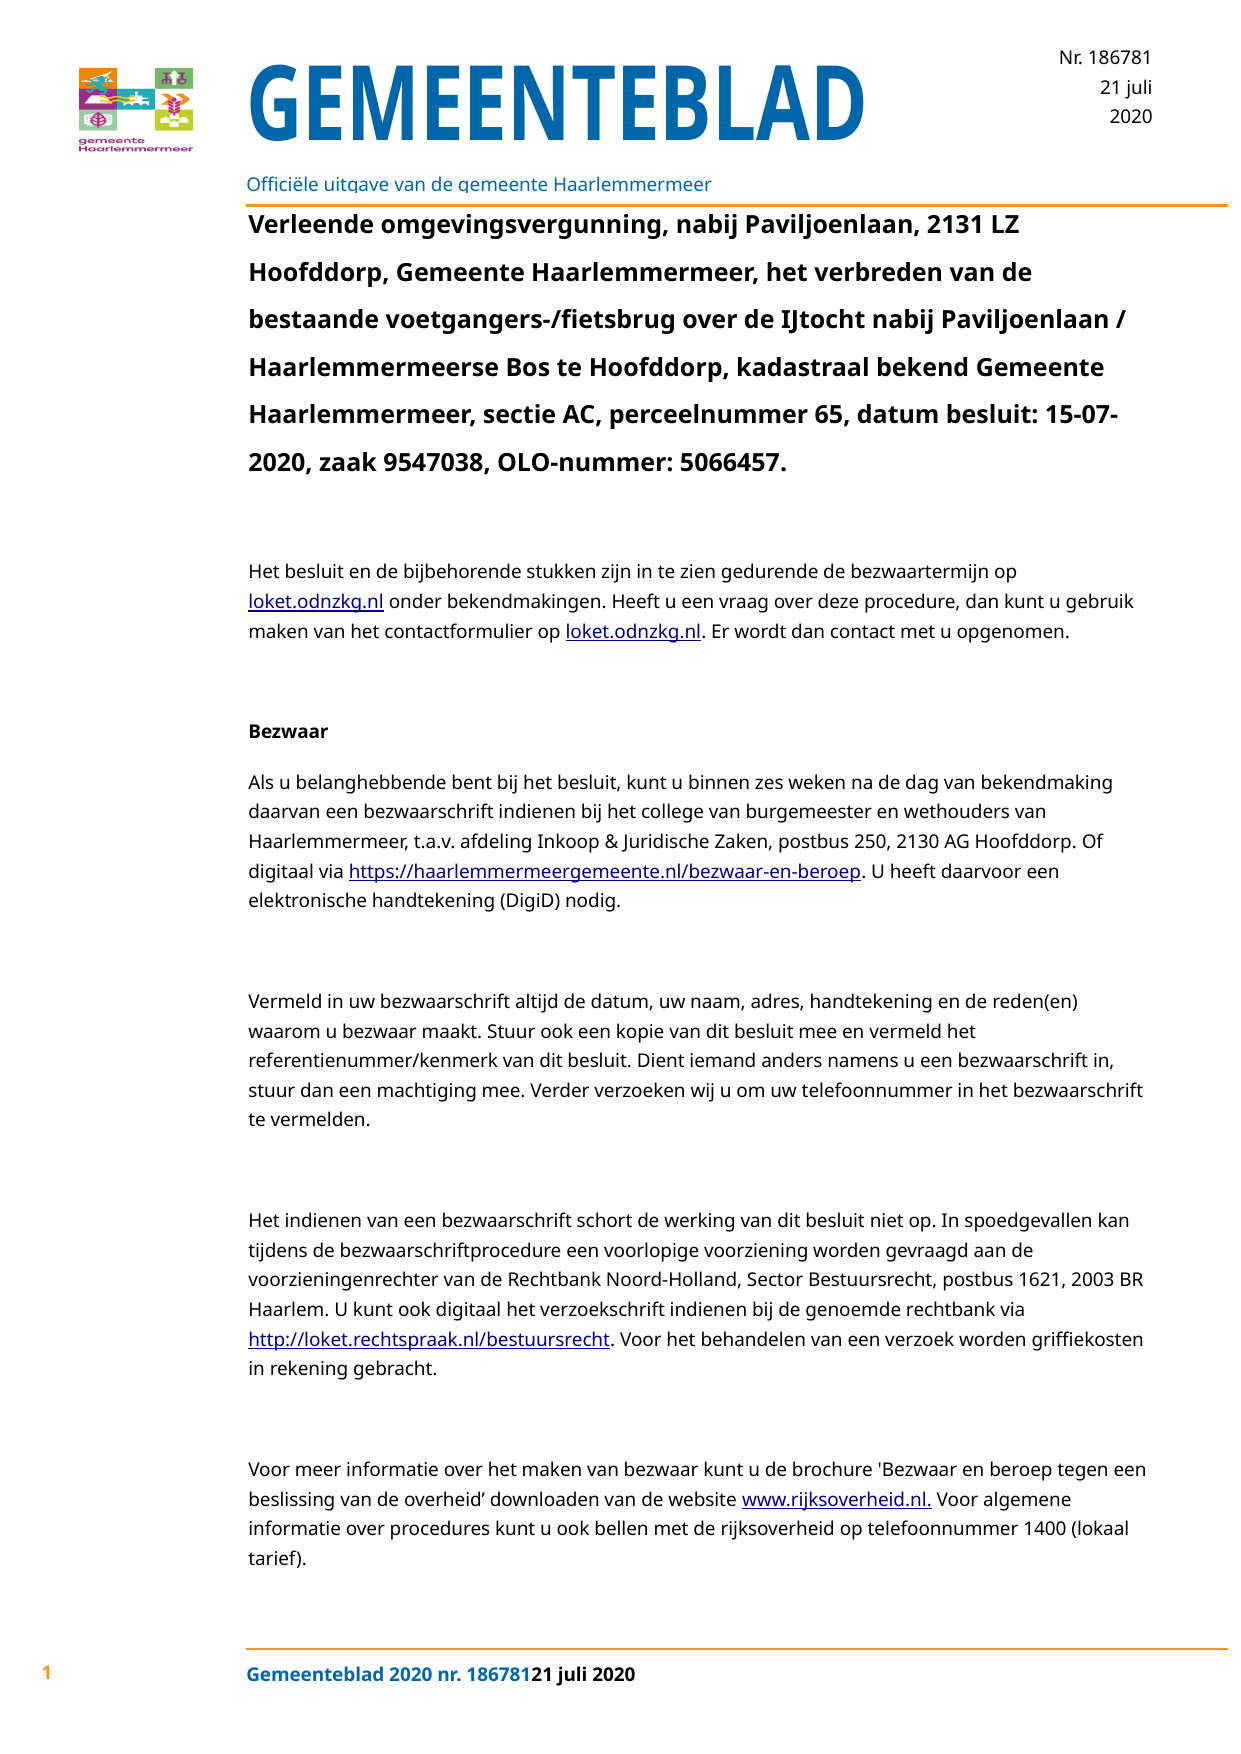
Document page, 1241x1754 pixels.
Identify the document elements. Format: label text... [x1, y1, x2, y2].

text Bezwaar [248, 719, 1152, 744]
text Verleende omgevingsvergunning, nabij Paviljoenlaan, 2131 LZ Hoofddorp, Gemeente Haarlemmermeer, het verbreden van de bestaande voetgangers-/fietsbrug over de IJtocht nabij Paviljoenlaan / Haarlemmermeerse Bos te Hoofddorp, kadastraal bekend Gemeente Haarlemmermeer, sectie AC, perceelnummer 65, datum besluit: 15-07-2020, zaak 9547038, OLO-nummer: 5066457. [248, 207, 1152, 479]
picture [41, 47, 231, 172]
text Het besluit en de bijbehorende stukken zijn in te zien gedurende de bezwaartermijn op loket.odnzkg.nl onder bekendmakingen. Heeft u een vraag over deze procedure, dan kunt u gebruik maken van het contactformulier op loket.odnzkg.nl. Er wordt dan contact met u opgenomen. [248, 559, 1152, 644]
text Als u belanghebbende bent bij het besluit, kunt u binnen zes weken na de dag van bekendmaking daarvan een bezwaarschrift indienen bij het college van burgemeester en wethouders van Haarlemmermeer, t.a.v. afdeling Inkoop & Juridische Zaken, postbus 250, 2130 AG Hoofddorp. Of digitaal via https://haarlemmermeergemeente.nl/bezwaar-en-beroep. U heeft daarvoor een elektronische handtekening (DigiD) nodig. [248, 769, 1152, 913]
text Voor meer informatie over het maken van bezwaar kunt u de brochure 'Bezwaar en beroep tegen een beslissing van de overheid’ downloaden van de website www.rijksoverheid.nl. Voor algemene informatie over procedures kunt u ook bellen met de rijksoverheid op telefoonnummer 1400 (lokaal tarief). [248, 1456, 1152, 1571]
text Het indienen van een bezwaarschrift schort de werking van dit besluit niet op. In spoedgevallen kan tijdens de bezwaarschriftprocedure een voorlopige voorziening worden gevraagd aan de voorzieningenrechter van de Rechtbank Noord-Holland, Sector Bestuursrecht, postbus 1621, 2003 BR Haarlem. U kunt ook digitaal het verzoekschrift indienen bij de genoemde rechtbank via http://loket.rechtspraak.nl/bestuursrecht. Voor het behandelen van een verzoek worden griffiekosten in rekening gebracht. [248, 1207, 1152, 1381]
text Vermeld in uw bezwaarschrift altijd de datum, uw naam, adres, handtekening en de reden(en) waarom u bezwaar maakt. Stuur ook een kopie van dit besluit mee en vermeld het referentienummer/kenmerk van dit besluit. Dient iemand anders namens u een bezwaarschrift in, stuur dan een machtiging mee. Verder verzoeken wij u om uw telefoonnummer in het bezwaarschrift te vermelden. [248, 988, 1152, 1132]
